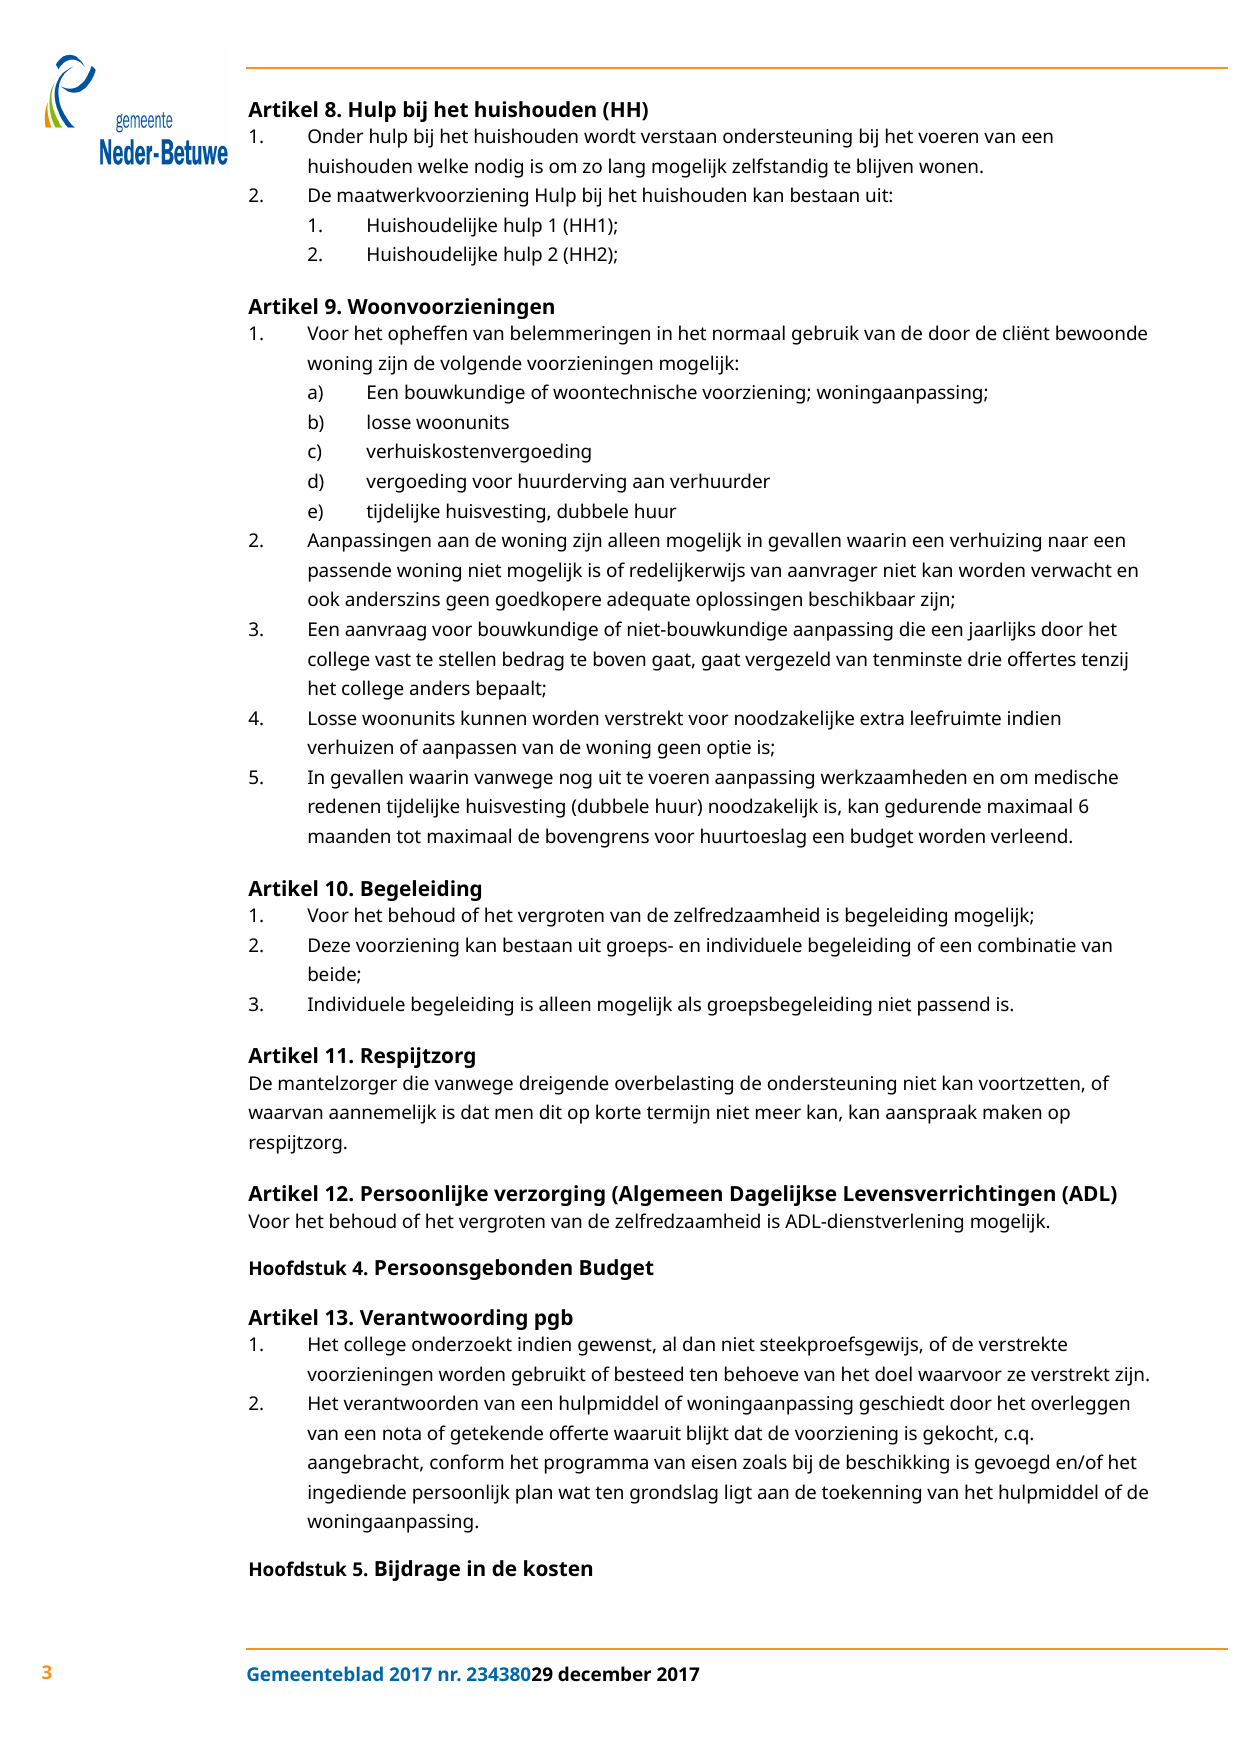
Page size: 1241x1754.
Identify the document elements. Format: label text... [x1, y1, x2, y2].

list vergoeding voor huurderving aan verhuurder [307, 468, 1152, 494]
list Huishoudelijke hulp 2 (HH2); [307, 242, 1152, 267]
list Huishoudelijke hulp 1 (HH1); [307, 212, 1152, 238]
text Artikel 8. Hulp bij het huishouden (HH) [248, 95, 1152, 123]
list De maatwerkvoorziening Hulp bij het huishouden kan bestaan uit: [248, 182, 1152, 208]
list Losse woonunits kunnen worden verstrekt voor noodzakelijke extra leefruimte indien verhuizen of aanpassen van de woning geen optie is; [248, 705, 1152, 760]
text Voor het behoud of het vergroten van de zelfredzaamheid is ADL-dienstverlening mogelijk. [248, 1208, 1152, 1233]
list Deze voorziening kan bestaan uit groeps- en individuele begeleiding of een combinatie van beide; [248, 932, 1152, 987]
text Hoofdstuk 4. Persoonsgebonden Budget [248, 1253, 1152, 1282]
list Het college onderzoekt indien gewenst, al dan niet steekproefsgewijs, of de verstrekte voorzieningen worden gebruikt of besteed ten behoeve van het doel waarvoor ze verstrekt zijn. [248, 1331, 1152, 1386]
list Aanpassingen aan de woning zijn alleen mogelijk in gevallen waarin een verhuizing naar een passende woning niet mogelijk is of redelijkerwijs van aanvrager niet kan worden verwacht en ook anderszins geen goedkopere adequate oplossingen beschikbaar zijn; [248, 527, 1152, 612]
list tijdelijke huisvesting, dubbele huur [307, 498, 1152, 524]
picture [41, 47, 231, 172]
text Hoofdstuk 5. Bijdrage in de kosten [248, 1554, 1152, 1583]
text Artikel 13. Verantwoording pgb [248, 1303, 1152, 1331]
text Artikel 10. Begeleiding [248, 874, 1152, 902]
list losse woonunits [307, 409, 1152, 435]
list Voor het behoud of het vergroten van de zelfredzaamheid is begeleiding mogelijk; [248, 902, 1152, 928]
text Artikel 9. Woonvoorzieningen [248, 292, 1152, 320]
text Artikel 11. Respijtzorg [248, 1041, 1152, 1070]
text De mantelzorger die vanwege dreigende overbelasting de ondersteuning niet kan voortzetten, of waarvan aannemelijk is dat men dit op korte termijn niet meer kan, kan aanspraak maken op respijtzorg. [248, 1070, 1152, 1155]
list Een bouwkundige of woontechnische voorziening; woningaanpassing; [307, 379, 1152, 405]
text Artikel 12. Persoonlijke verzorging (Algemeen Dagelijkse Levensverrichtingen (ADL) [248, 1179, 1152, 1208]
list In gevallen waarin vanwege nog uit te voeren aanpassing werkzaamheden en om medische redenen tijdelijke huisvesting (dubbele huur) noodzakelijk is, kan gedurende maximaal 6 maanden tot maximaal de bovengrens voor huurtoeslag een budget worden verleend. [248, 764, 1152, 849]
list verhuiskostenvergoeding [307, 439, 1152, 464]
list Het verantwoorden van een hulpmiddel of woningaanpassing geschiedt door het overleggen van een nota of getekende offerte waaruit blijkt dat de voorziening is gekocht, c.q. aangebracht, conform het programma van eisen zoals bij de beschikking is gevoegd en/of het ingediende persoonlijk plan wat ten grondslag ligt aan de toekenning van het hulpmiddel of de woningaanpassing. [248, 1390, 1152, 1534]
list Een aanvraag voor bouwkundige of niet-bouwkundige aanpassing die een jaarlijks door het college vast te stellen bedrag te boven gaat, gaat vergezeld van tenminste drie offertes tenzij het college anders bepaalt; [248, 616, 1152, 701]
list Voor het opheffen van belemmeringen in het normaal gebruik van de door de cliënt bewoonde woning zijn de volgende voorzieningen mogelijk: [248, 320, 1152, 376]
list Onder hulp bij het huishouden wordt verstaan ondersteuning bij het voeren van een huishouden welke nodig is om zo lang mogelijk zelfstandig te blijven wonen. [248, 123, 1152, 178]
list Individuele begeleiding is alleen mogelijk als groepsbegeleiding niet passend is. [248, 991, 1152, 1017]
